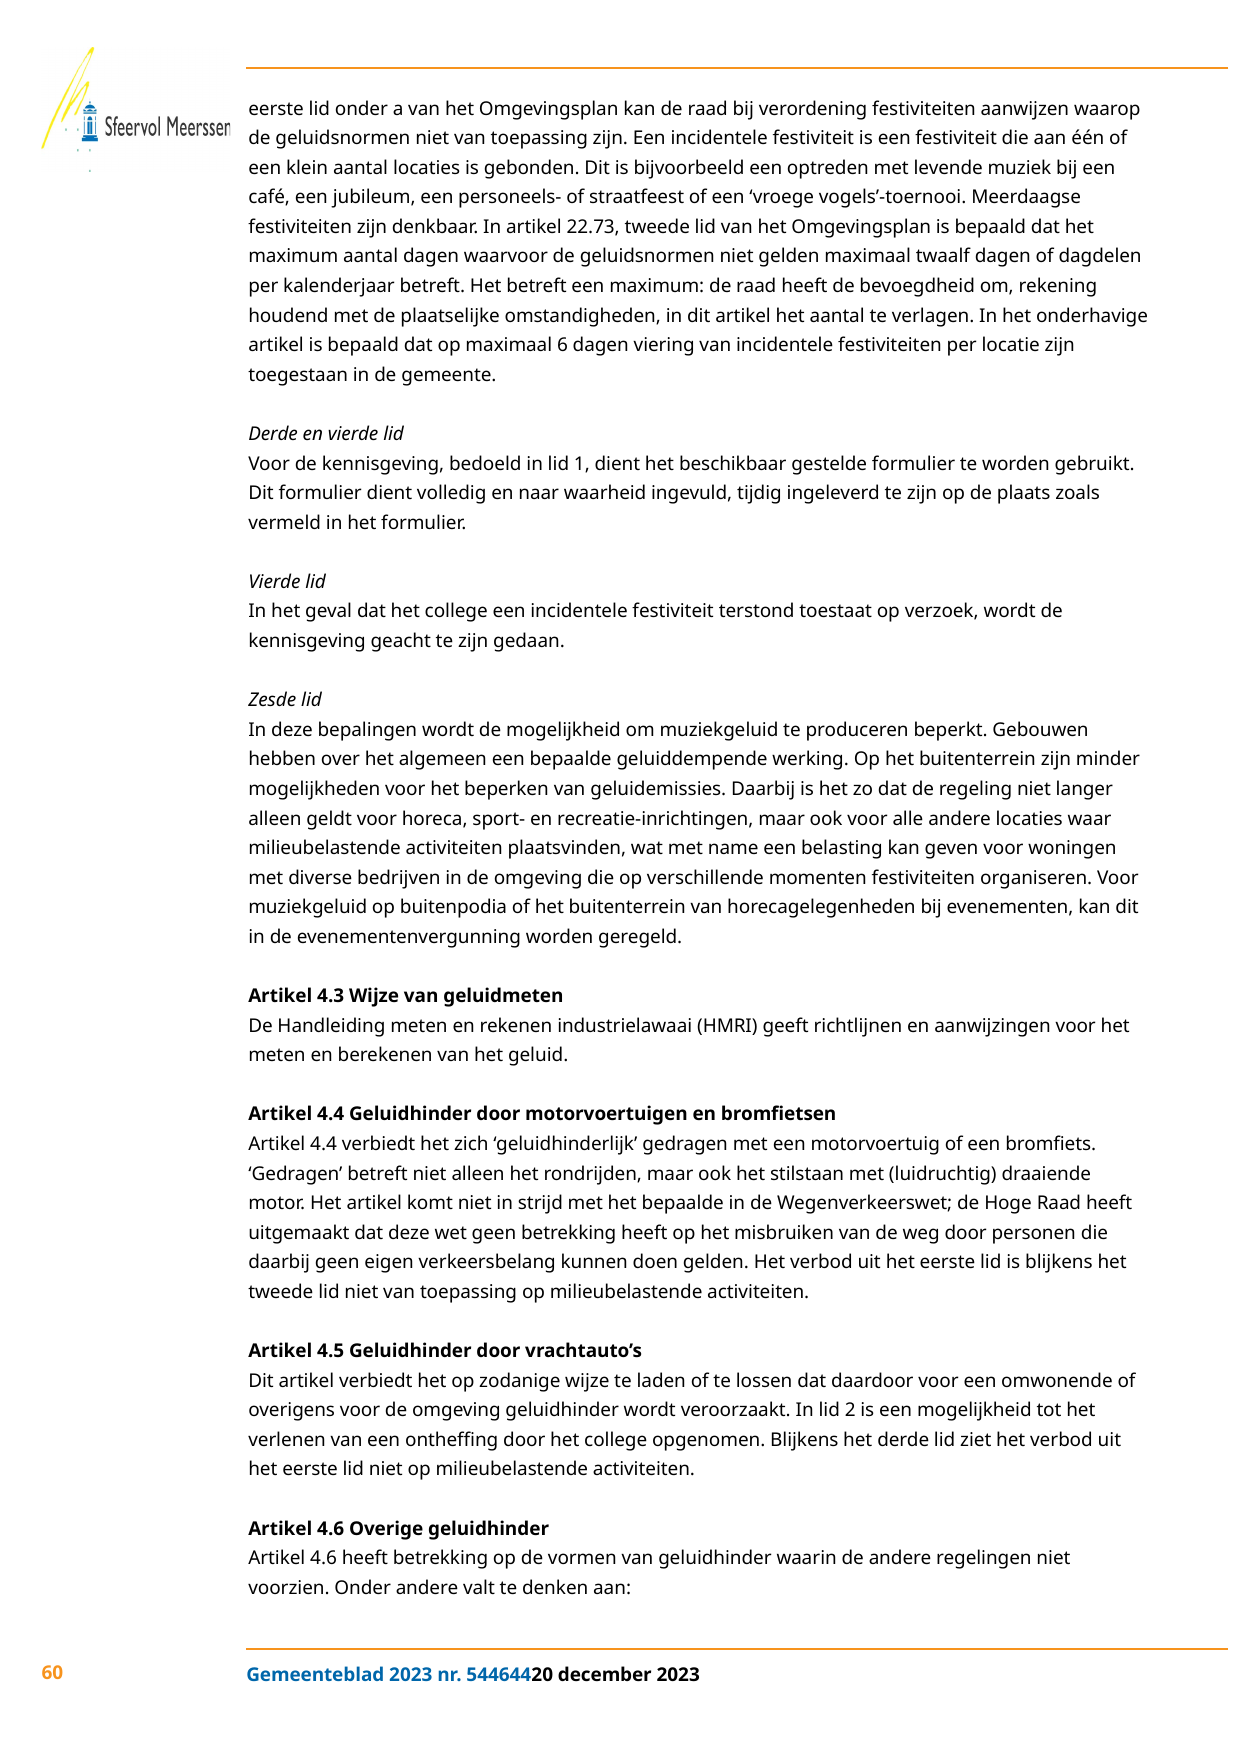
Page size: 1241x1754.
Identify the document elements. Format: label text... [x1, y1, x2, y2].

text Voor de kennisgeving, bedoeld in lid 1, dient het beschikbaar gestelde formulier te worden gebruikt. Dit formulier dient volledig en naar waarheid ingevuld, tijdig ingeleverd te zijn op de plaats zoals vermeld in het formulier. [248, 450, 1152, 535]
text In het geval dat het college een incidentele festiviteit terstond toestaat op verzoek, wordt de kennisgeving geacht te zijn gedaan. [248, 598, 1152, 653]
text Vierde lid [248, 568, 1152, 594]
text Dit artikel verbiedt het op zodanige wijze te laden of te lossen dat daardoor voor een omwonende of overigens voor de omgeving geluidhinder wordt veroorzaakt. In lid 2 is een mogelijkheid tot het verlenen van een ontheffing door het college opgenomen. Blijkens het derde lid ziet het verbod uit het eerste lid niet op milieubelastende activiteiten. [248, 1367, 1152, 1481]
picture [41, 47, 231, 172]
text eerste lid onder a van het Omgevingsplan kan de raad bij verordening festiviteiten aanwijzen waarop de geluidsnormen niet van toepassing zijn. Een incidentele festiviteit is een festiviteit die aan één of een klein aantal locaties is gebonden. Dit is bijvoorbeeld een optreden met levende muziek bij een café, een jubileum, een personeels- of straatfeest of een ‘vroege vogels’-toernooi. Meerdaagse festiviteiten zijn denkbaar. In artikel 22.73, tweede lid van het Omgevingsplan is bepaald dat het maximum aantal dagen waarvoor de geluidsnormen niet gelden maximaal twaalf dagen of dagdelen per kalenderjaar betreft. Het betreft een maximum: de raad heeft de bevoegdheid om, rekening houdend met de plaatselijke omstandigheden, in dit artikel het aantal te verlagen. In het onderhavige artikel is bepaald dat op maximaal 6 dagen viering van incidentele festiviteiten per locatie zijn toegestaan in de gemeente. [248, 95, 1152, 387]
text In deze bepalingen wordt de mogelijkheid om muziekgeluid te produceren beperkt. Gebouwen hebben over het algemeen een bepaalde geluiddempende werking. Op het buitenterrein zijn minder mogelijkheden voor het beperken van geluidemissies. Daarbij is het zo dat de regeling niet langer alleen geldt voor horeca, sport- en recreatie-inrichtingen, maar ook voor alle andere locaties waar milieubelastende activiteiten plaatsvinden, wat met name een belasting kan geven voor woningen met diverse bedrijven in de omgeving die op verschillende momenten festiviteiten organiseren. Voor muziekgeluid op buitenpodia of het buitenterrein van horecagelegenheden bij evenementen, kan dit in de evenementenvergunning worden geregeld. [248, 716, 1152, 949]
text Artikel 4.6 heeft betrekking op de vormen van geluidhinder waarin de andere regelingen niet voorzien. Onder andere valt te denken aan: [248, 1544, 1152, 1600]
text Artikel 4.6 Overige geluidhinder [248, 1515, 1152, 1541]
text Artikel 4.4 verbiedt het zich ‘geluidhinderlijk’ gedragen met een motorvoertuig of een bromfiets. ‘Gedragen’ betreft niet alleen het rondrijden, maar ook het stilstaan met (luidruchtig) draaiende motor. Het artikel komt niet in strijd met het bepaalde in de Wegenverkeerswet; de Hoge Raad heeft uitgemaakt dat deze wet geen betrekking heeft op het misbruiken van de weg door personen die daarbij geen eigen verkeersbelang kunnen doen gelden. Het verbod uit het eerste lid is blijkens het tweede lid niet van toepassing op milieubelastende activiteiten. [248, 1130, 1152, 1304]
text De Handleiding meten en rekenen industrielawaai (HMRI) geeft richtlijnen en aanwijzingen voor het meten en berekenen van het geluid. [248, 1012, 1152, 1067]
text Artikel 4.3 Wijze van geluidmeten [248, 982, 1152, 1008]
text Artikel 4.5 Geluidhinder door vrachtauto’s [248, 1337, 1152, 1363]
text Zesde lid [248, 686, 1152, 712]
text Artikel 4.4 Geluidhinder door motorvoertuigen en bromfietsen [248, 1101, 1152, 1126]
text Derde en vierde lid [248, 420, 1152, 446]
